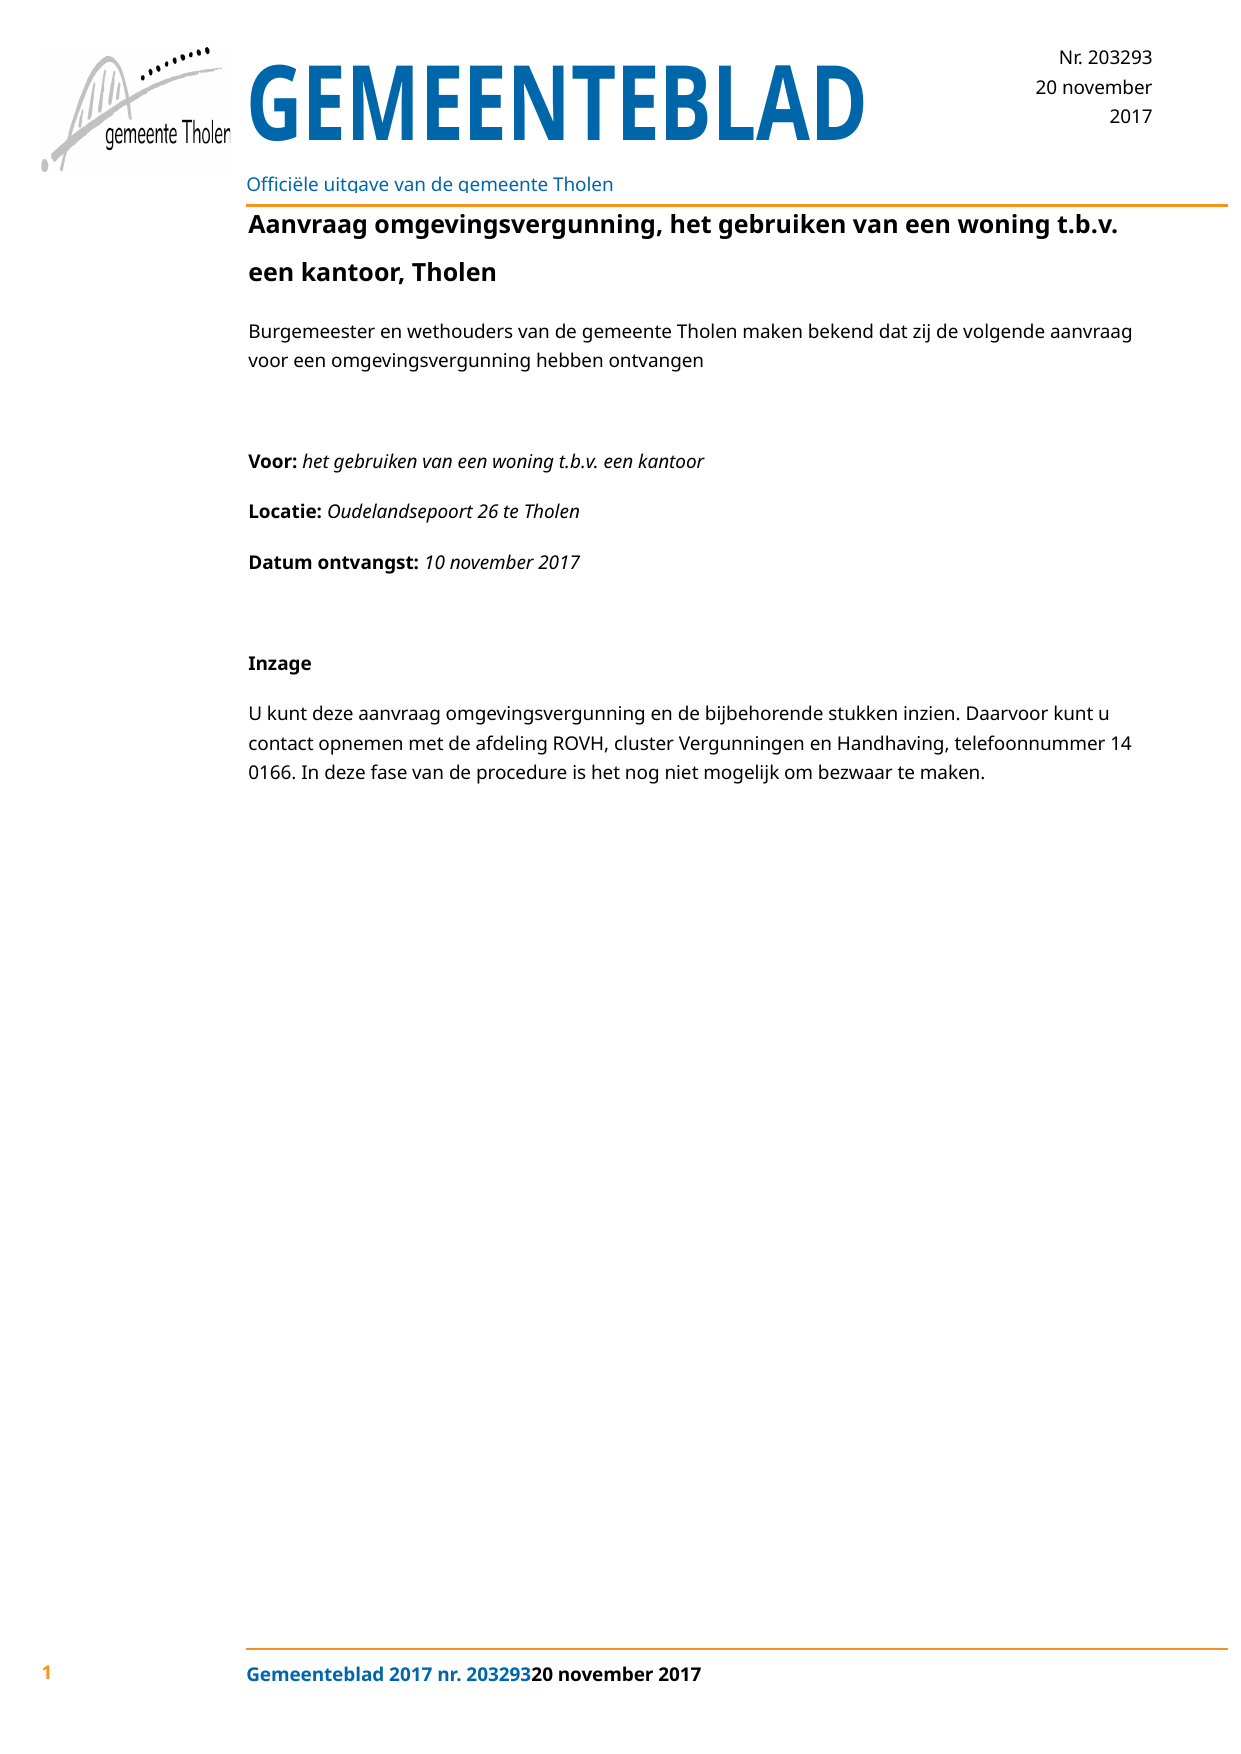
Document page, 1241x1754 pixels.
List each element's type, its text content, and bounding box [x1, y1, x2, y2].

picture [41, 47, 231, 172]
text U kunt deze aanvraag omgevingsvergunning en de bijbehorende stukken inzien. Daarvoor kunt u contact opnemen met de afdeling ROVH, cluster Vergunningen en Handhaving, telefoonnummer 14 0166. In deze fase van de procedure is het nog niet mogelijk om bezwaar te maken. [248, 700, 1152, 785]
text Datum ontvangst: 10 november 2017 [248, 549, 1152, 575]
text Locatie: Oudelandsepoort 26 te Tholen [248, 499, 1152, 524]
text Voor: het gebruiken van een woning t.b.v. een kantoor [248, 448, 1152, 474]
text Burgemeester en wethouders van de gemeente Tholen maken bekend dat zij de volgende aanvraag voor een omgevingsvergunning hebben ontvangen [248, 318, 1152, 373]
text Aanvraag omgevingsvergunning, het gebruiken van een woning t.b.v. een kantoor, Tholen [248, 207, 1152, 288]
text Inzage [248, 650, 1152, 676]
